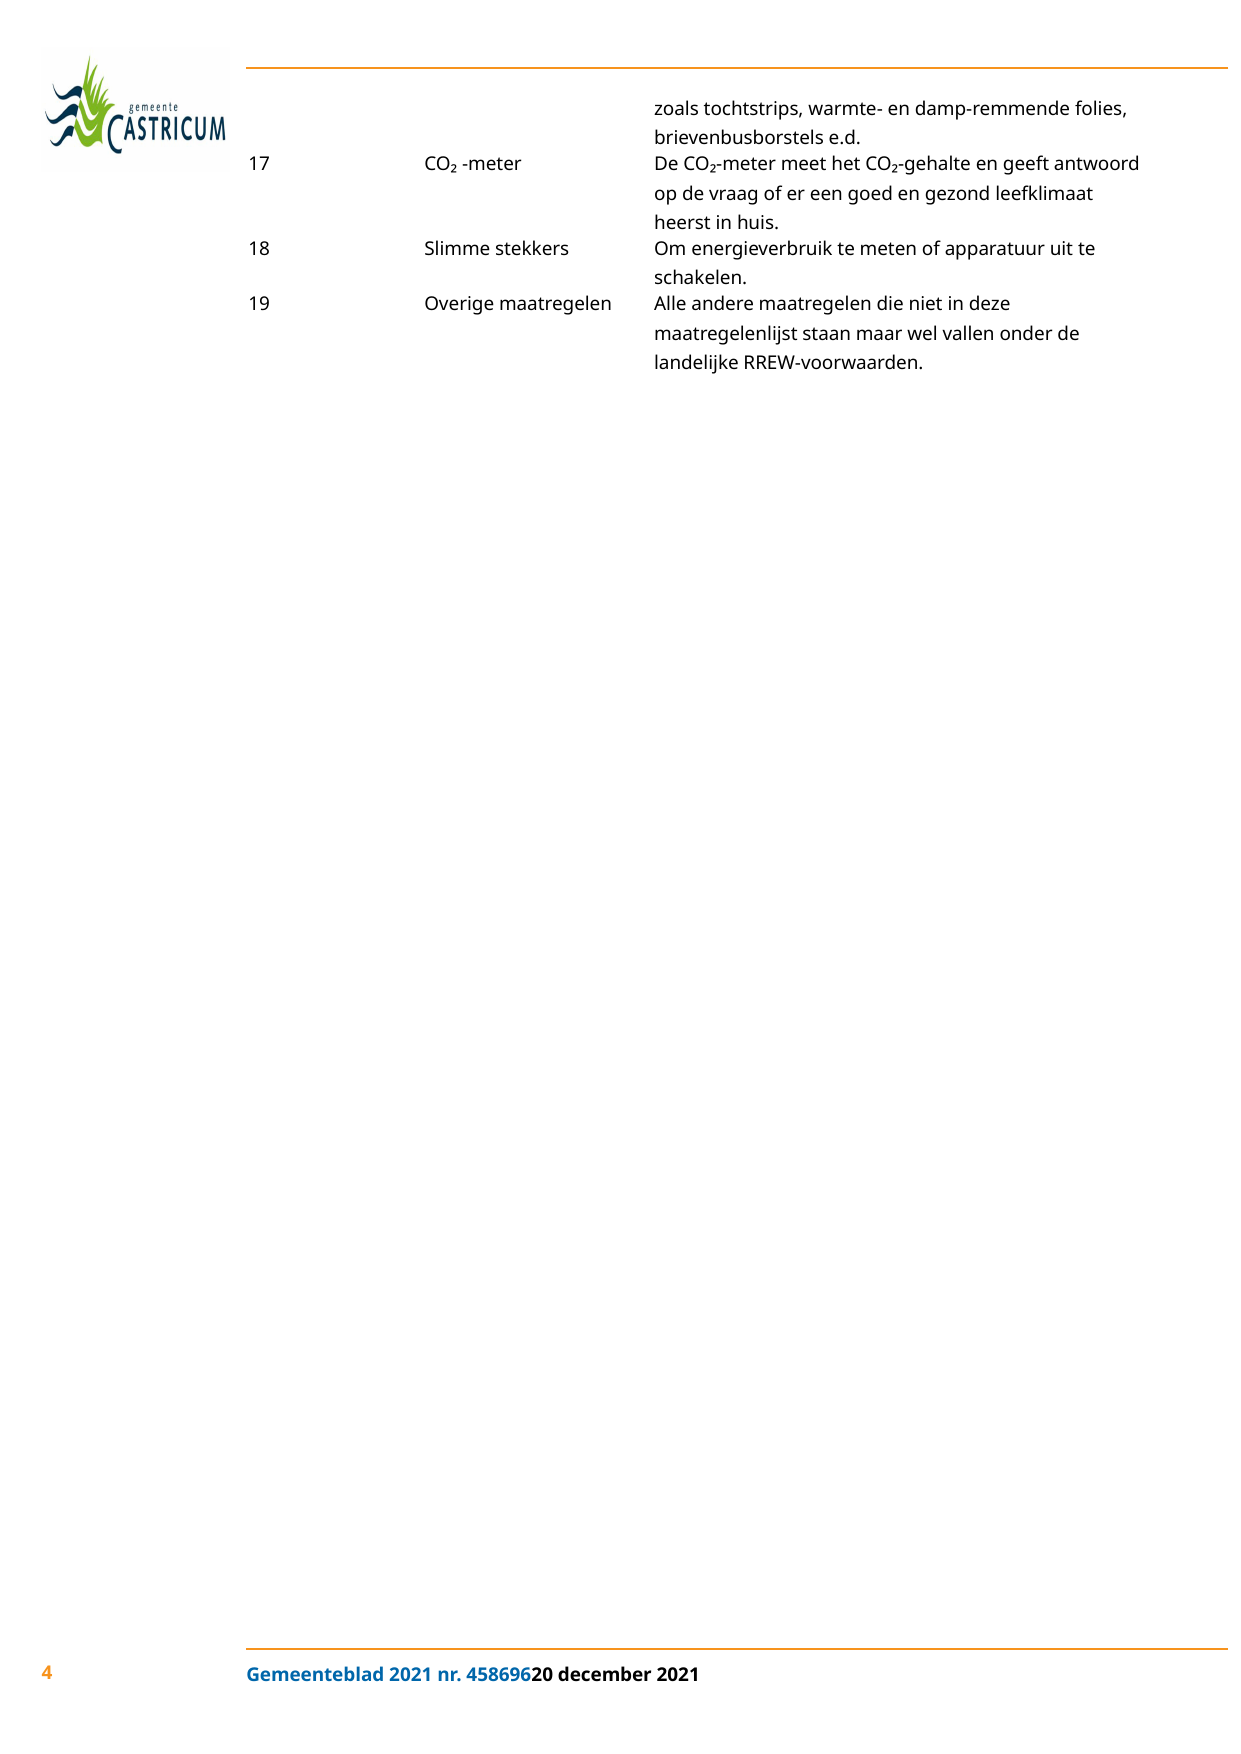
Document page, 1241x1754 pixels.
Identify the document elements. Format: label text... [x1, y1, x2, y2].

picture [41, 47, 231, 172]
table_cell Om energieverbruik te meten of apparatuur uit te schakelen. [654, 235, 1152, 290]
table_cell zoals tochtstrips, warmte- en damp-remmende folies, brievenbusborstels e.d. [654, 95, 1152, 150]
table_cell Slimme stekkers [424, 235, 654, 290]
table_cell Overige maatregelen [424, 290, 654, 375]
table_cell De CO₂-meter meet het CO₂-gehalte en geeft antwoord op de vraag of er een goed en gezond leefklimaat heerst in huis. [654, 150, 1152, 235]
table_cell [424, 95, 654, 150]
table_cell 19 [248, 290, 424, 375]
table_cell Alle andere maatregelen die niet in deze maatregelenlijst staan maar wel vallen onder de landelijke RREW-voorwaarden. [654, 290, 1152, 375]
table_cell 18 [248, 235, 424, 290]
table_cell [248, 95, 424, 150]
table_cell CO₂ -meter [424, 150, 654, 235]
table_cell 17 [248, 150, 424, 235]
